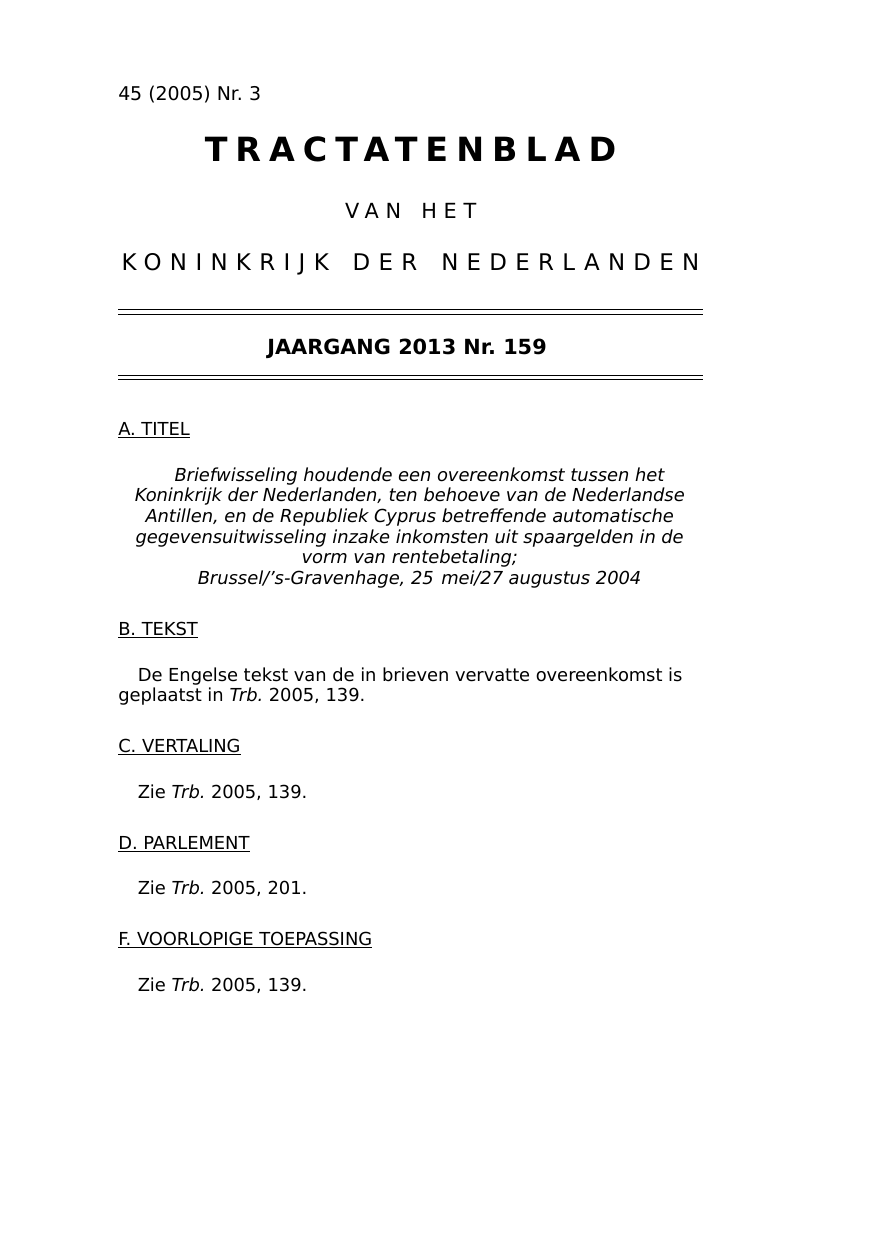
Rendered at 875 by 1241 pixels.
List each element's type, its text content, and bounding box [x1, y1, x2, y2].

text Zie Trb. 2005, 139. [118, 782, 703, 802]
subtitle B. TEKST [118, 619, 703, 639]
text Zie Trb. 2005, 201. [118, 878, 703, 899]
text De Engelse tekst van de in brieven vervatte overeenkomst is geplaatst in Trb. 2005, 139. [118, 664, 703, 706]
text Brussel/’s-Gravenhage, 25 mei/27 augustus 2004 [118, 568, 703, 589]
text Zie Trb. 2005, 139. [118, 975, 703, 995]
subtitle D. PARLEMENT [118, 832, 703, 853]
text JAARGANG 2013 Nr. 159 [118, 335, 703, 359]
subtitle F. VOORLOPIGE TOEPASSING [118, 929, 703, 950]
text 45 (2005) Nr. 3 [118, 83, 703, 105]
subtitle A. TITEL [118, 419, 703, 439]
text KONINKRIJK DER NEDERLANDEN [118, 249, 703, 276]
text Briefwisseling houdende een overeenkomst tussen het Koninkrijk der Nederlanden, ten behoeve van de Nederlandse Antillen, en de Republiek Cyprus betreffende automatische gegevensuitwisseling inzake inkomsten uit spaargelden in de vorm van rentebetaling; [118, 464, 703, 568]
text TRACTATENBLAD [118, 130, 703, 169]
subtitle C. VERTALING [118, 736, 703, 757]
text VAN HET [118, 199, 703, 223]
